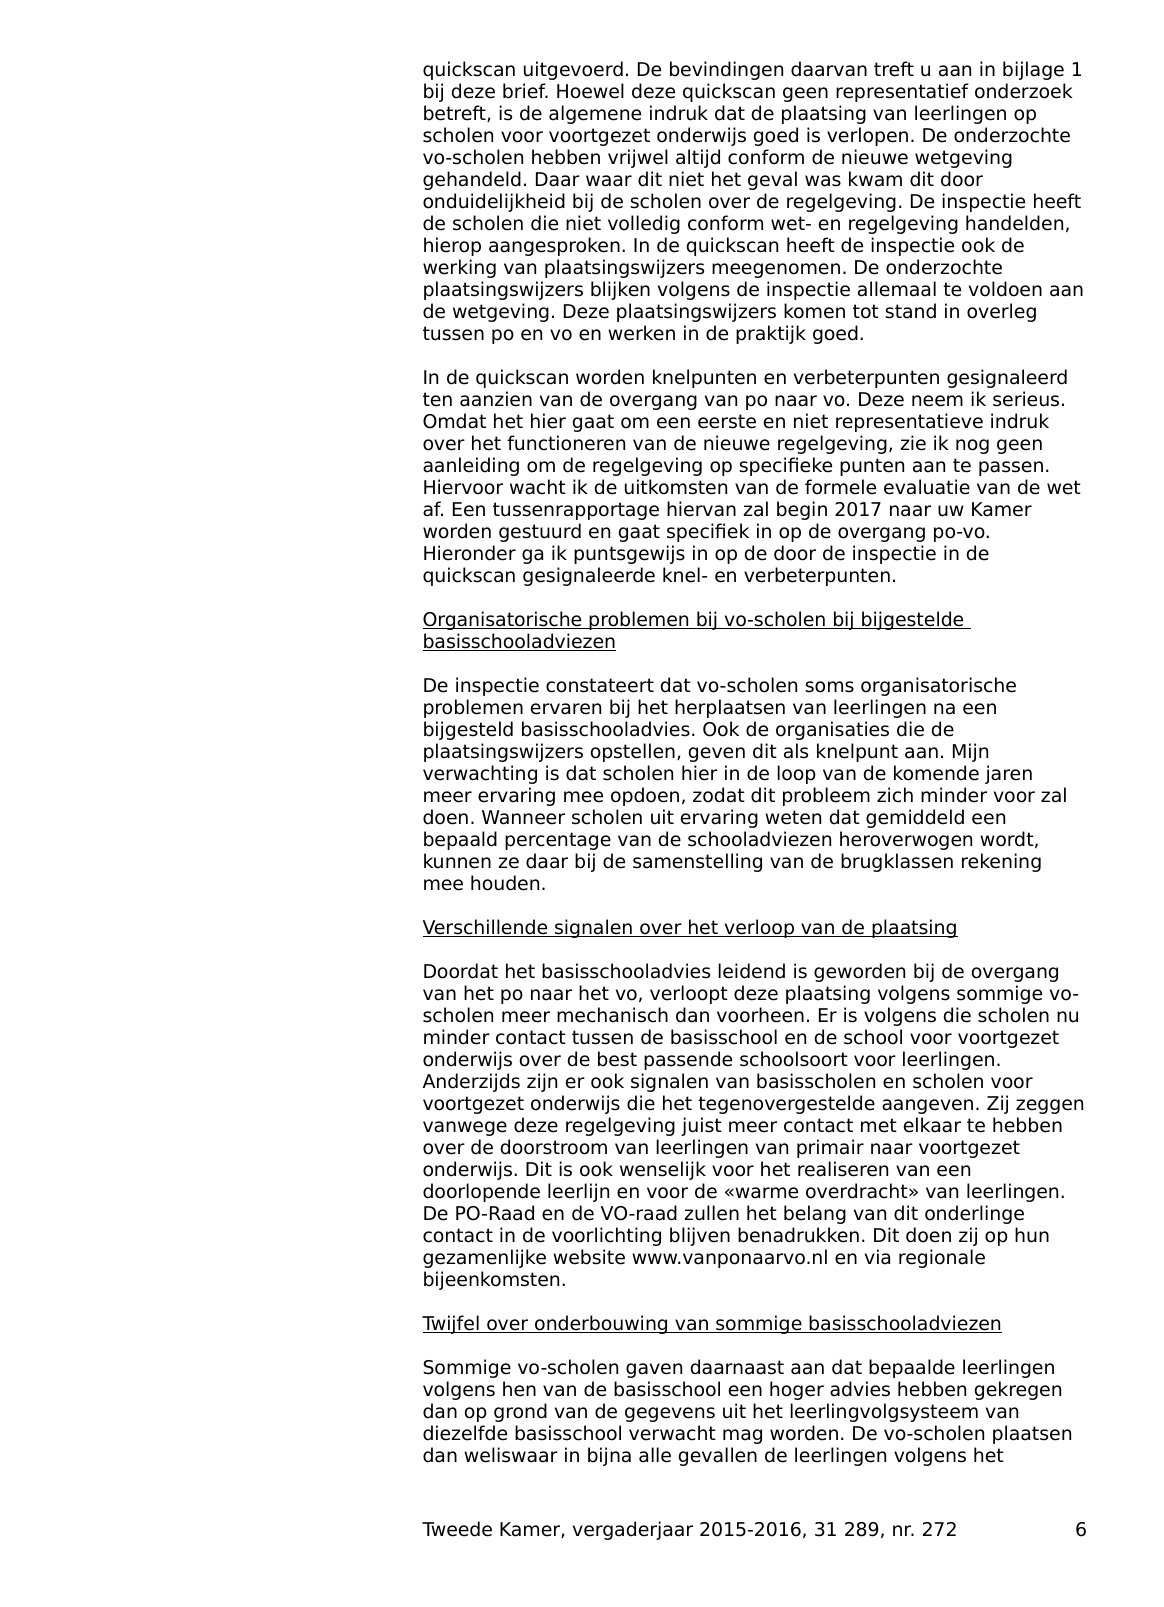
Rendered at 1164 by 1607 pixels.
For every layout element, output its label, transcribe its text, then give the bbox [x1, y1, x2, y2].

subtitle Twijfel over onderbouwing van sommige basisschooladviezen [422, 1313, 1087, 1335]
text In de quickscan worden knelpunten en verbeterpunten gesignaleerd ten aanzien van de overgang van po naar vo. Deze neem ik serieus. Omdat het hier gaat om een eerste en niet representatieve indruk over het functioneren van de nieuwe regelgeving, zie ik nog geen aanleiding om de regelgeving op specifieke punten aan te passen. Hiervoor wacht ik de uitkomsten van de formele evaluatie van de wet af. Een tussenrapportage hiervan zal begin 2017 naar uw Kamer worden gestuurd en gaat specifiek in op de overgang po-vo. Hieronder ga ik puntsgewijs in op de door de inspectie in de quickscan gesignaleerde knel- en verbeterpunten. [422, 367, 1087, 587]
text De inspectie constateert dat vo-scholen soms organisatorische problemen ervaren bij het herplaatsen van leerlingen na een bijgesteld basisschooladvies. Ook de organisaties die de plaatsingswijzers opstellen, geven dit als knelpunt aan. Mijn verwachting is dat scholen hier in de loop van de komende jaren meer ervaring mee opdoen, zodat dit probleem zich minder voor zal doen. Wanneer scholen uit ervaring weten dat gemiddeld een bepaald percentage van de schooladviezen heroverwogen wordt, kunnen ze daar bij de samenstelling van de brugklassen rekening mee houden. [422, 675, 1087, 895]
subtitle Verschillende signalen over het verloop van de plaatsing [422, 917, 1087, 939]
text quickscan uitgevoerd. De bevindingen daarvan treft u aan in bijlage 1 bij deze brief. Hoewel deze quickscan geen representatief onderzoek betreft, is de algemene indruk dat de plaatsing van leerlingen op scholen voor voortgezet onderwijs goed is verlopen. De onderzochte vo-scholen hebben vrijwel altijd conform de nieuwe wetgeving gehandeld. Daar waar dit niet het geval was kwam dit door onduidelijkheid bij de scholen over de regelgeving. De inspectie heeft de scholen die niet volledig conform wet- en regelgeving handelden, hierop aangesproken. In de quickscan heeft de inspectie ook de werking van plaatsingswijzers meegenomen. De onderzochte plaatsingswijzers blijken volgens de inspectie allemaal te voldoen aan de wetgeving. Deze plaatsingswijzers komen tot stand in overleg tussen po en vo en werken in de praktijk goed. [422, 59, 1087, 345]
text Doordat het basisschooladvies leidend is geworden bij de overgang van het po naar het vo, verloopt deze plaatsing volgens sommige vo-scholen meer mechanisch dan voorheen. Er is volgens die scholen nu minder contact tussen de basisschool en de school voor voortgezet onderwijs over de best passende schoolsoort voor leerlingen. Anderzijds zijn er ook signalen van basisscholen en scholen voor voortgezet onderwijs die het tegenovergestelde aangeven. Zij zeggen vanwege deze regelgeving juist meer contact met elkaar te hebben over de doorstroom van leerlingen van primair naar voortgezet onderwijs. Dit is ook wenselijk voor het realiseren van een doorlopende leerlijn en voor de «warme overdracht» van leerlingen. De PO-Raad en de VO-raad zullen het belang van dit onderlinge contact in de voorlichting blijven benadrukken. Dit doen zij op hun gezamenlijke website www.vanponaarvo.nl en via regionale bijeenkomsten. [422, 961, 1087, 1291]
text Sommige vo-scholen gaven daarnaast aan dat bepaalde leerlingen volgens hen van de basisschool een hoger advies hebben gekregen dan op grond van de gegevens uit het leerlingvolgsysteem van diezelfde basisschool verwacht mag worden. De vo-scholen plaatsen dan weliswaar in bijna alle gevallen de leerlingen volgens het [422, 1357, 1087, 1467]
subtitle Organisatorische problemen bij vo-scholen bij bijgestelde basisschooladviezen [422, 609, 1087, 653]
